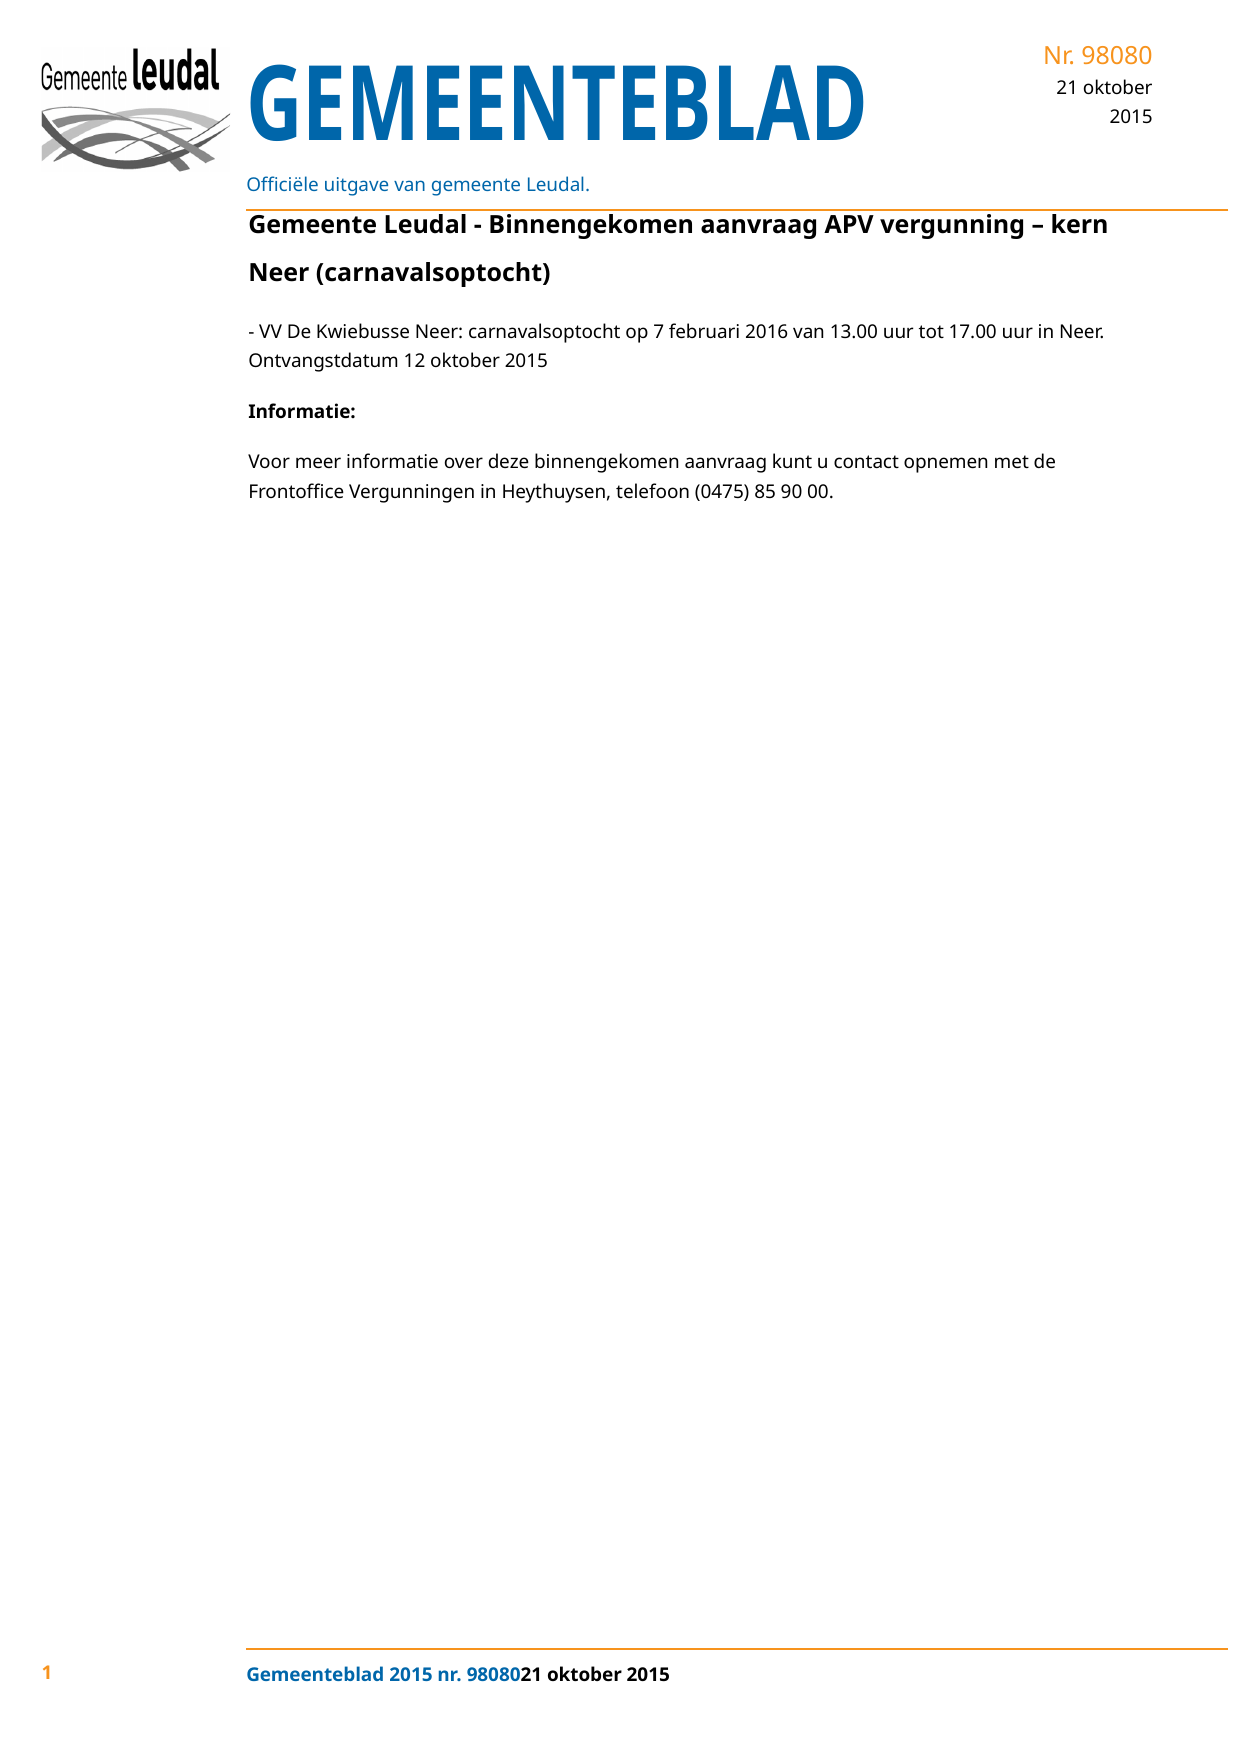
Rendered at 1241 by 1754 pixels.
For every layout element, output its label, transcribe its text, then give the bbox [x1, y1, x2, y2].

text Informatie: [248, 398, 1152, 424]
text Voor meer informatie over deze binnengekomen aanvraag kunt u contact opnemen met de Frontoffice Vergunningen in Heythuysen, telefoon (0475) 85 90 00. [248, 448, 1152, 504]
text - VV De Kwiebusse Neer: carnavalsoptocht op 7 februari 2016 van 13.00 uur tot 17.00 uur in Neer. Ontvangstdatum 12 oktober 2015 [248, 318, 1152, 373]
picture [41, 47, 231, 172]
text Gemeente Leudal - Binnengekomen aanvraag APV vergunning – kern Neer (carnavalsoptocht) [248, 211, 1152, 288]
